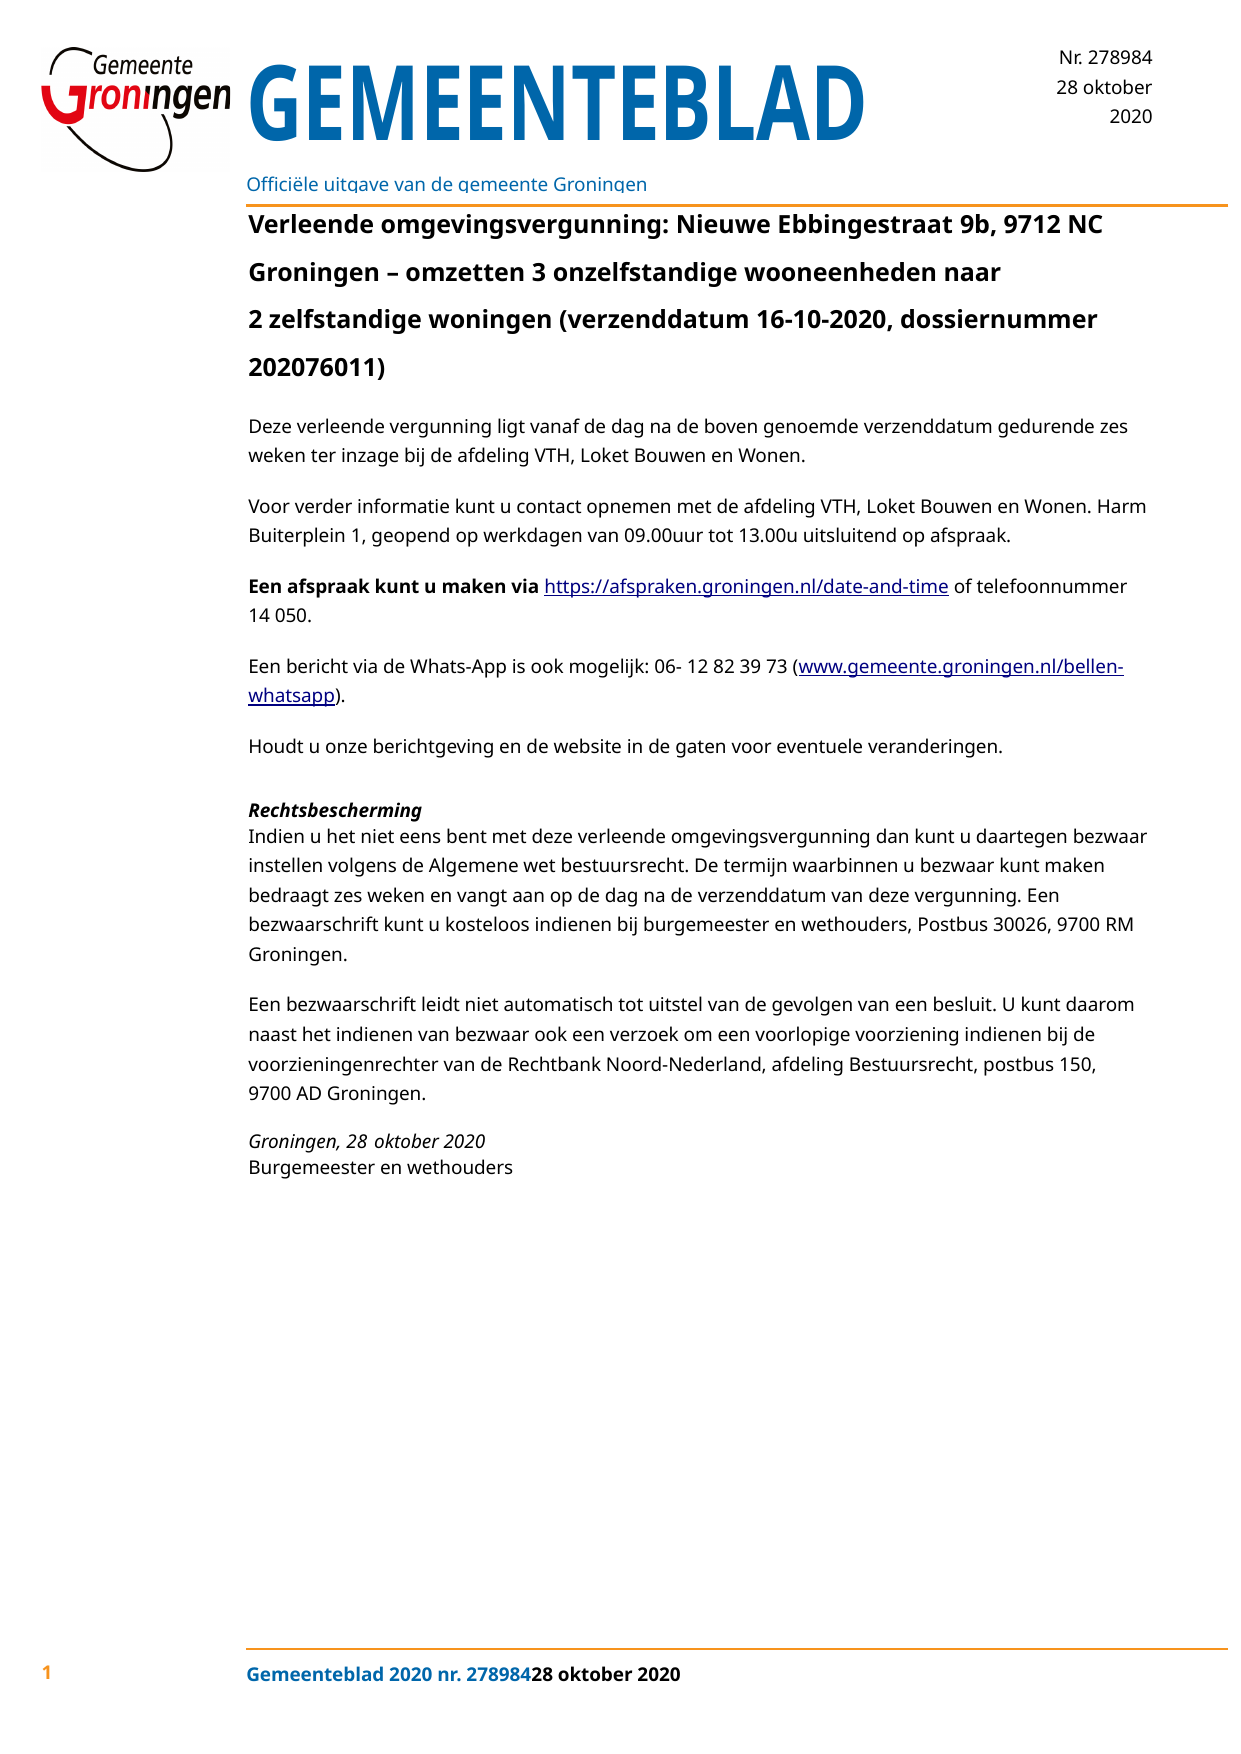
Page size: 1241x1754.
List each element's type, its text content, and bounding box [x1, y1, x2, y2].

text Verleende omgevingsvergunning: Nieuwe Ebbingestraat 9b, 9712 NC Groningen – omzetten 3 onzelfstandige wooneenheden naar 2 zelfstandige woningen (verzenddatum 16-10-2020, dossiernummer 202076011) [248, 207, 1152, 384]
text Een bericht via de Whats-App is ook mogelijk: 06- 12 82 39 73 (www.gemeente.groningen.nl/bellen-whatsapp). [248, 653, 1152, 708]
text Burgemeester en wethouders [248, 1154, 1152, 1179]
text Een afspraak kunt u maken via https://afspraken.groningen.nl/date-and-time of telefoonnummer 14 050. [248, 573, 1152, 628]
picture [41, 47, 231, 172]
text Voor verder informatie kunt u contact opnemen met de afdeling VTH, Loket Bouwen en Wonen. Harm Buiterplein 1, geopend op werkdagen van 09.00uur tot 13.00u uitsluitend op afspraak. [248, 493, 1152, 548]
text Deze verleende vergunning ligt vanaf de dag na de boven genoemde verzenddatum gedurende zes weken ter inzage bij de afdeling VTH, Loket Bouwen en Wonen. [248, 413, 1152, 468]
text Groningen, 28 oktober 2020 [248, 1128, 1152, 1154]
text Een bezwaarschrift leidt niet automatisch tot uitstel van de gevolgen van een besluit. U kunt daarom naast het indienen van bezwaar ook een verzoek om een voorlopige voorziening indienen bij de voorzieningenrechter van de Rechtbank Noord-Nederland, afdeling Bestuursrecht, postbus 150, 9700 AD Groningen. [248, 992, 1152, 1106]
text Rechtsbescherming [248, 797, 1152, 823]
text Houdt u onze berichtgeving en de website in de gaten voor eventuele veranderingen. [248, 733, 1152, 759]
text Indien u het niet eens bent met deze verleende omgevingsvergunning dan kunt u daartegen bezwaar instellen volgens de Algemene wet bestuursrecht. De termijn waarbinnen u bezwaar kunt maken bedraagt zes weken en vangt aan op de dag na de verzenddatum van deze vergunning. Een bezwaarschrift kunt u kosteloos indienen bij burgemeester en wethouders, Postbus 30026, 9700 RM Groningen. [248, 823, 1152, 967]
